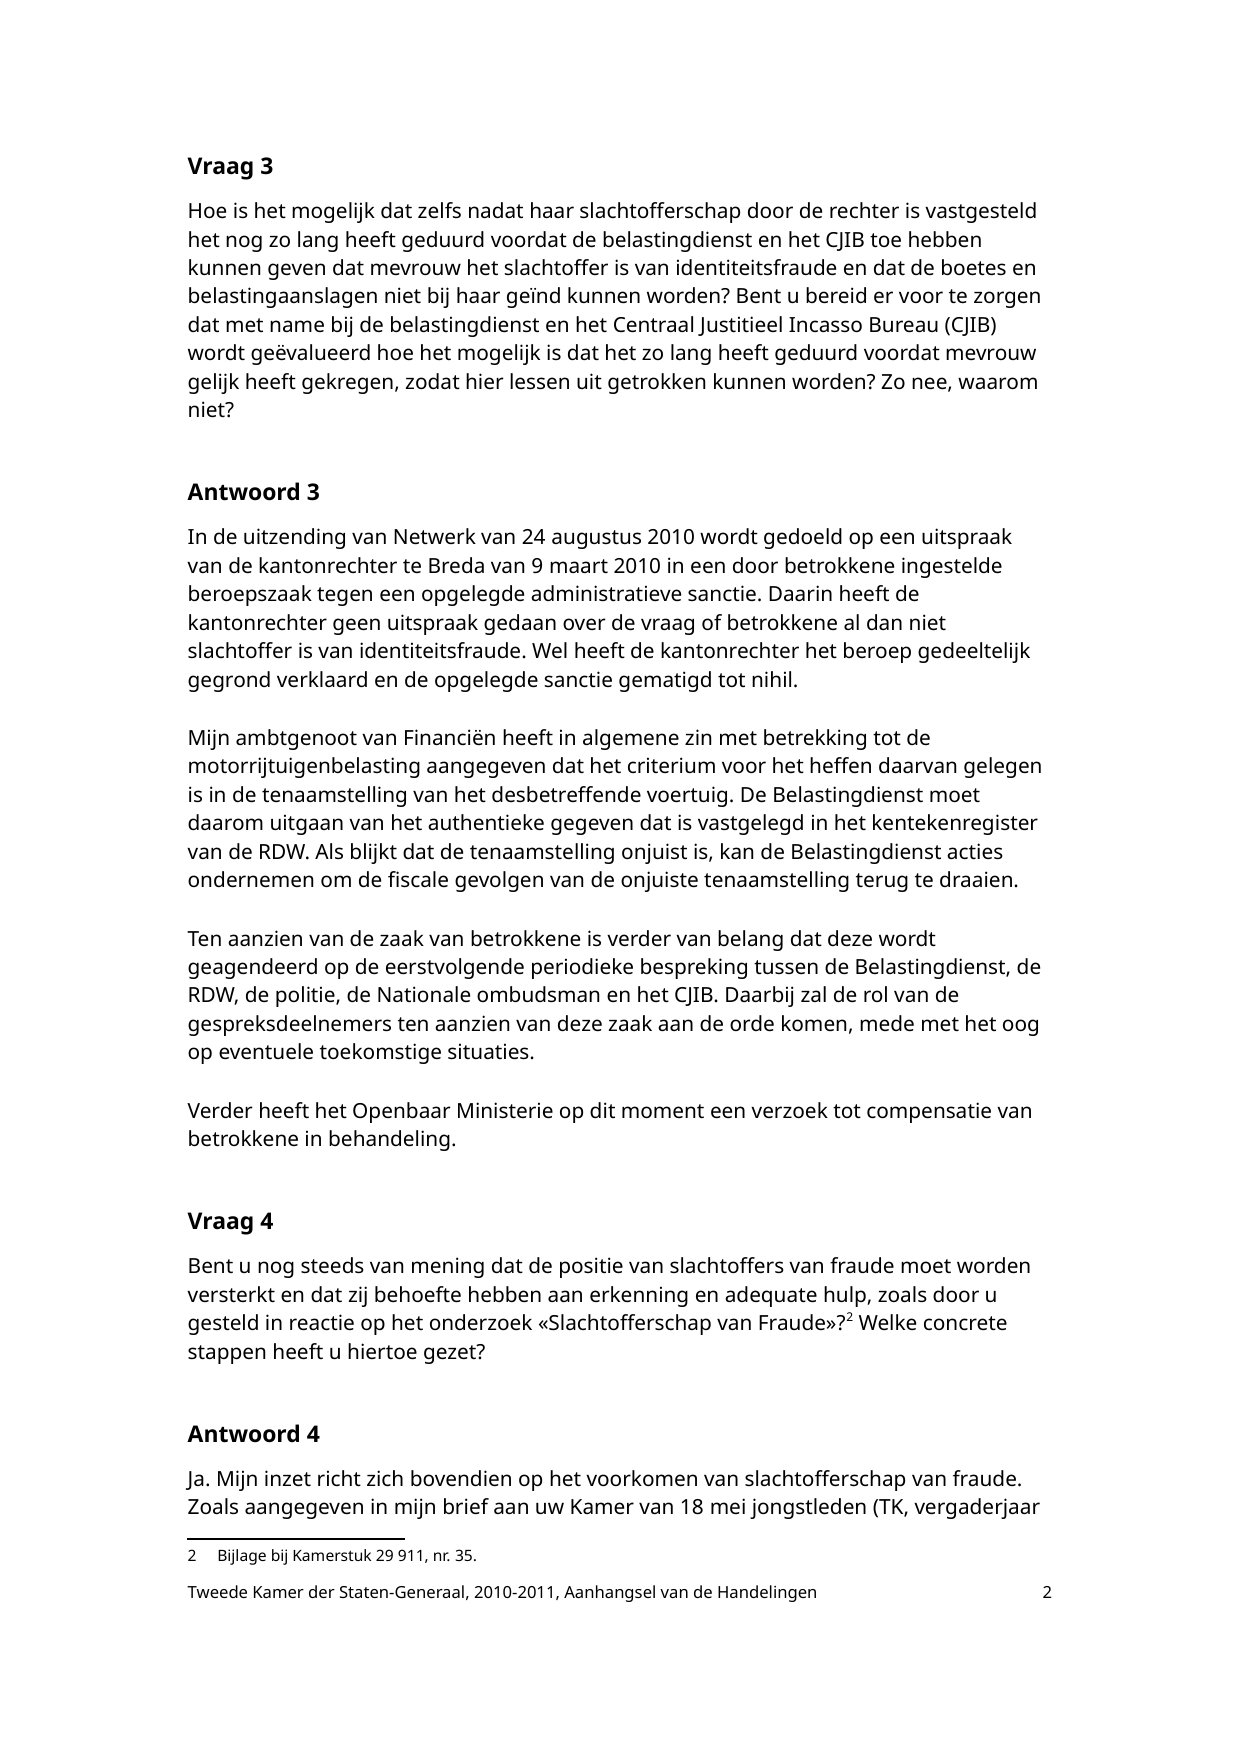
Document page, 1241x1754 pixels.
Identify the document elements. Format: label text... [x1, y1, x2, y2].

subtitle Antwoord 4 [187, 1418, 1053, 1449]
text Ten aanzien van de zaak van betrokkene is verder van belang dat deze wordt geagendeerd op de eerstvolgende periodieke bespreking tussen de Belastingdienst, de RDW, de politie, de Nationale ombudsman en het CJIB. Daarbij zal de rol van de gespreksdeelnemers ten aanzien van deze zaak aan de orde komen, mede met het oog op eventuele toekomstige situaties. [187, 924, 1053, 1066]
subtitle Antwoord 3 [187, 476, 1053, 507]
subtitle Vraag 4 [187, 1205, 1053, 1237]
text In de uitzending van Netwerk van 24 augustus 2010 wordt gedoeld op een uitspraak van de kantonrechter te Breda van 9 maart 2010 in een door betrokkene ingestelde beroepszaak tegen een opgelegde administratieve sanctie. Daarin heeft de kantonrechter geen uitspraak gedaan over de vraag of betrokkene al dan niet slachtoffer is van identiteitsfraude. Wel heeft de kantonrechter het beroep gedeeltelijk gegrond verklaard en de opgelegde sanctie gematigd tot nihil. [187, 522, 1053, 693]
text Bijlage bij Kamerstuk 29 911, nr. 35. [187, 1538, 1053, 1566]
text Hoe is het mogelijk dat zelfs nadat haar slachtofferschap door de rechter is vastgesteld het nog zo lang heeft geduurd voordat de belastingdienst en het CJIB toe hebben kunnen geven dat mevrouw het slachtoffer is van identiteitsfraude en dat de boetes en belastingaanslagen niet bij haar geïnd kunnen worden? Bent u bereid er voor te zorgen dat met name bij de belastingdienst en het Centraal Justitieel Incasso Bureau (CJIB) wordt geëvalueerd hoe het mogelijk is dat het zo lang heeft geduurd voordat mevrouw gelijk heeft gekregen, zodat hier lessen uit getrokken kunnen worden? Zo nee, waarom niet? [187, 196, 1053, 424]
text Verder heeft het Openbaar Ministerie op dit moment een verzoek tot compensatie van betrokkene in behandeling. [187, 1096, 1053, 1153]
subtitle Vraag 3 [187, 150, 1053, 181]
text Ja. Mijn inzet richt zich bovendien op het voorkomen van slachtofferschap van fraude. Zoals aangegeven in mijn brief aan uw Kamer van 18 mei jongstleden (TK, vergaderjaar [187, 1464, 1053, 1521]
text Mijn ambtgenoot van Financiën heeft in algemene zin met betrekking tot de motorrijtuigenbelasting aangegeven dat het criterium voor het heffen daarvan gelegen is in de tenaamstelling van het desbetreffende voertuig. De Belastingdienst moet daarom uitgaan van het authentieke gegeven dat is vastgelegd in het kentekenregister van de RDW. Als blijkt dat de tenaamstelling onjuist is, kan de Belastingdienst acties ondernemen om de fiscale gevolgen van de onjuiste tenaamstelling terug te draaien. [187, 723, 1053, 894]
text Bent u nog steeds van mening dat de positie van slachtoffers van fraude moet worden versterkt en dat zij behoefte hebben aan erkenning en adequate hulp, zoals door u gesteld in reactie op het onderzoek «Slachtofferschap van Fraude»? Welke concrete stappen heeft u hiertoe gezet? [187, 1252, 1053, 1365]
